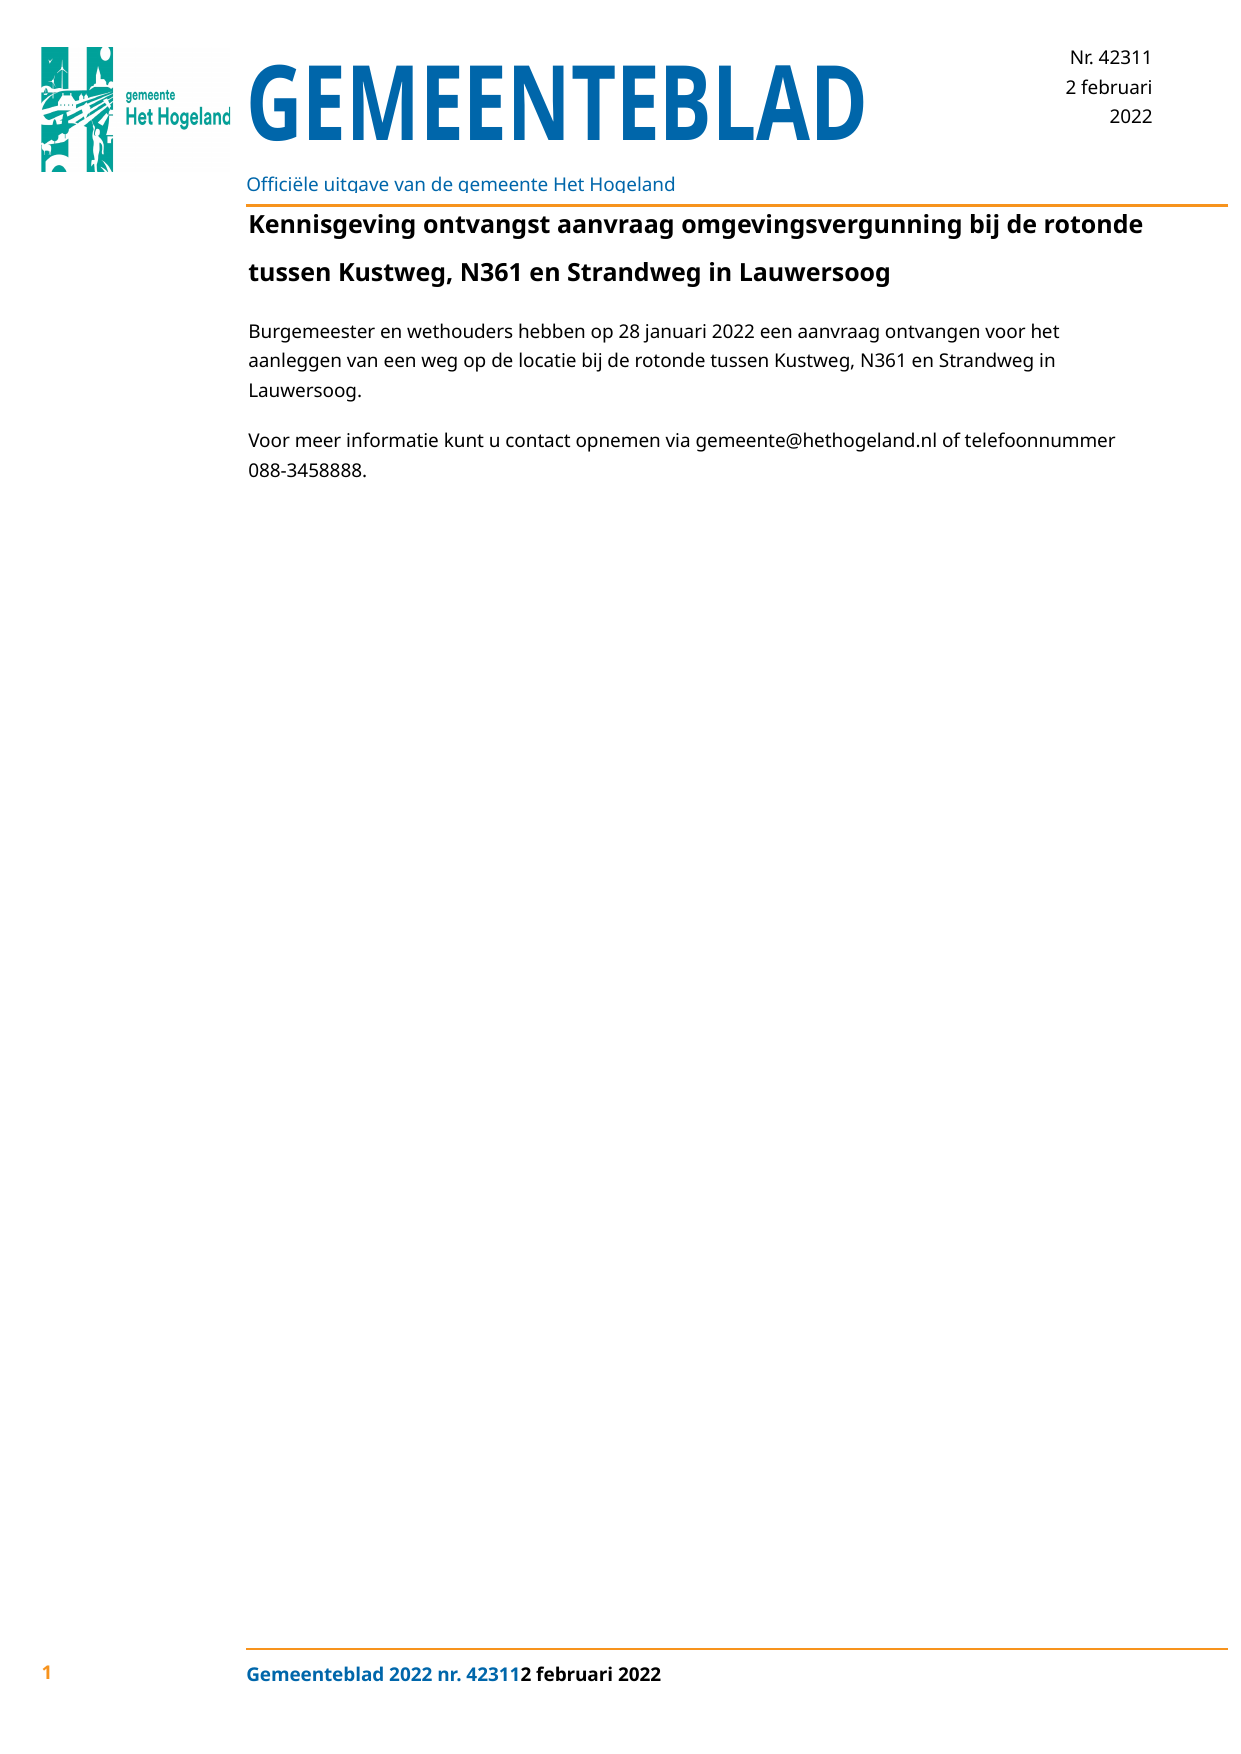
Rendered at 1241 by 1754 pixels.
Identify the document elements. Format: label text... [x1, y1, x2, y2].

picture [41, 47, 231, 172]
text Kennisgeving ontvangst aanvraag omgevingsvergunning bij de rotonde tussen Kustweg, N361 en Strandweg in Lauwersoog [248, 207, 1152, 288]
text Voor meer informatie kunt u contact opnemen via gemeente@hethogeland.nl of telefoonnummer 088-3458888. [248, 427, 1152, 483]
text Burgemeester en wethouders hebben op 28 januari 2022 een aanvraag ontvangen voor het aanleggen van een weg op de locatie bij de rotonde tussen Kustweg, N361 en Strandweg in Lauwersoog. [248, 318, 1152, 403]
